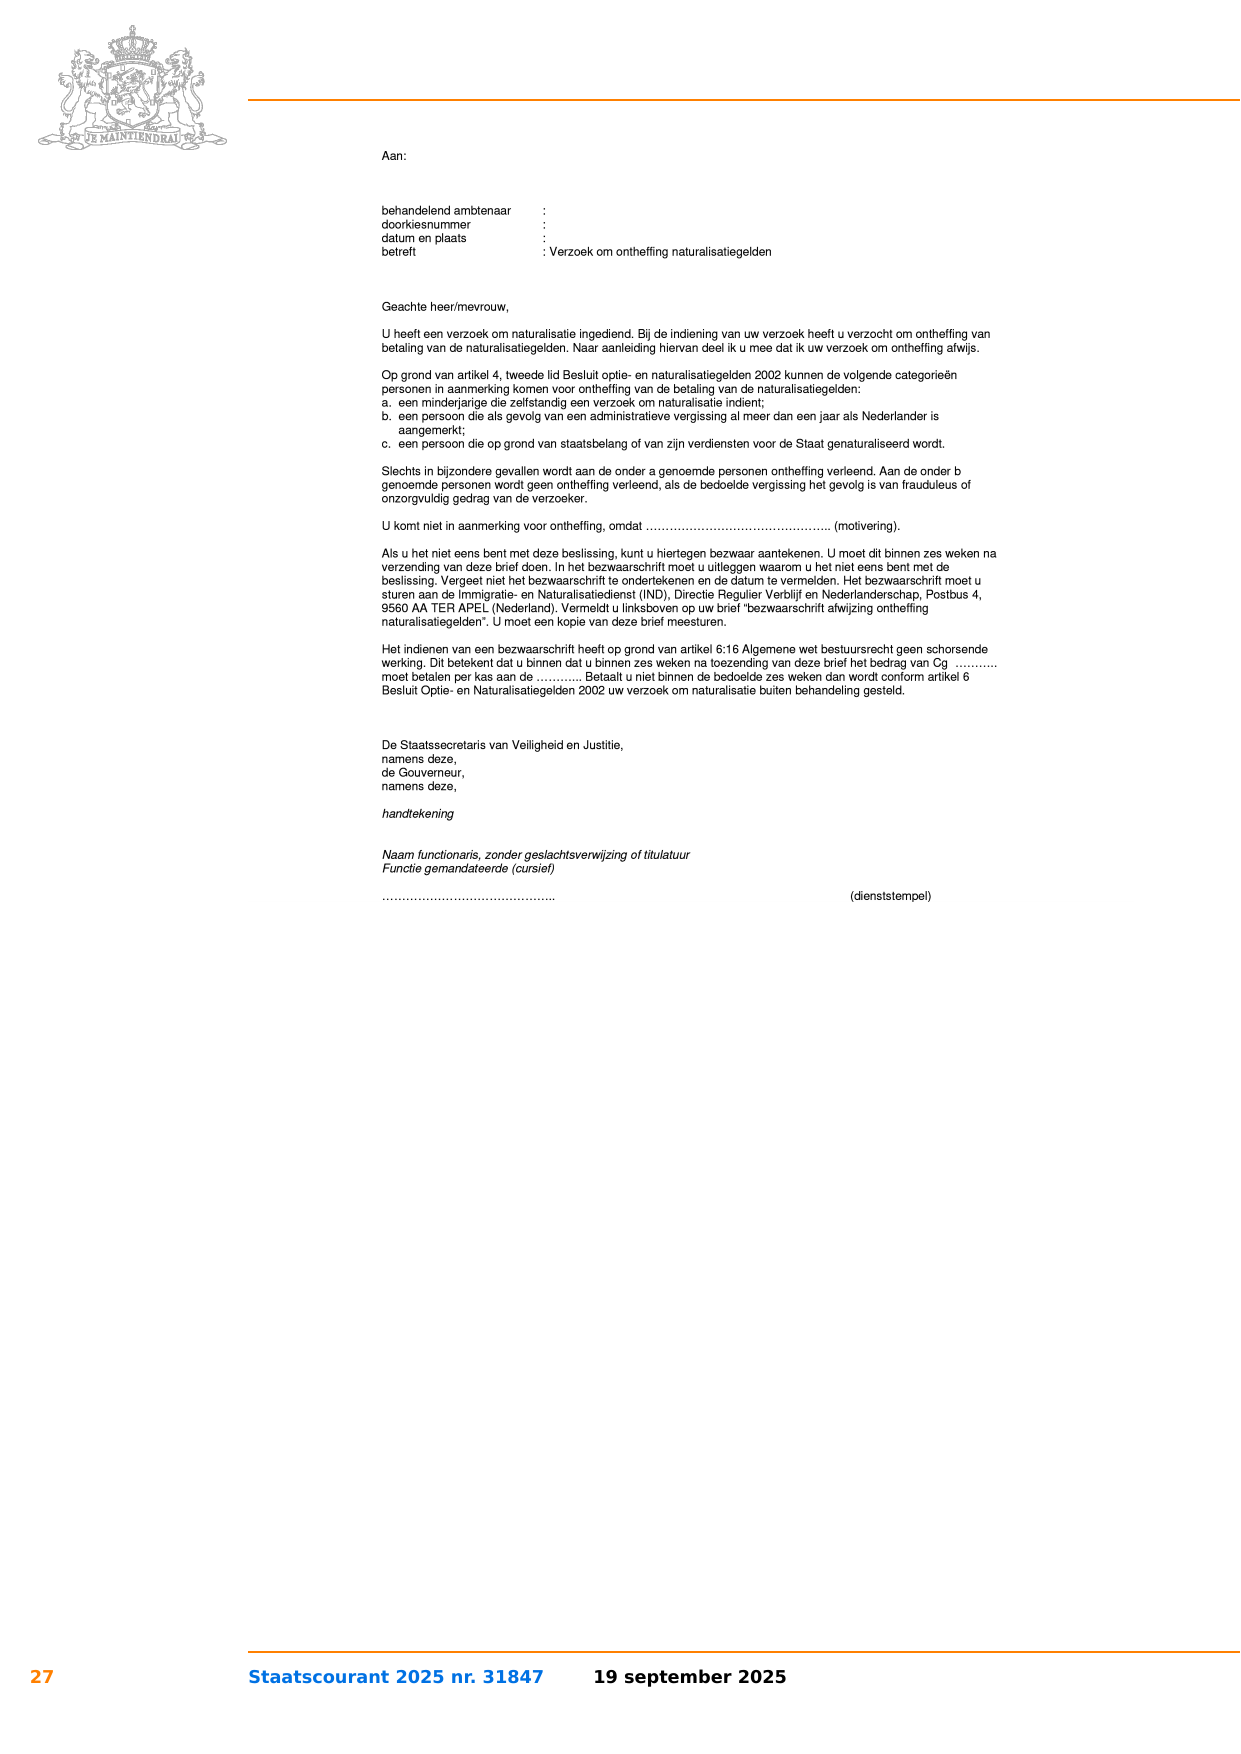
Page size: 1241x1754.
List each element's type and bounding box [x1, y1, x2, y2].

picture [38, 25, 227, 150]
picture [248, 151, 1134, 902]
